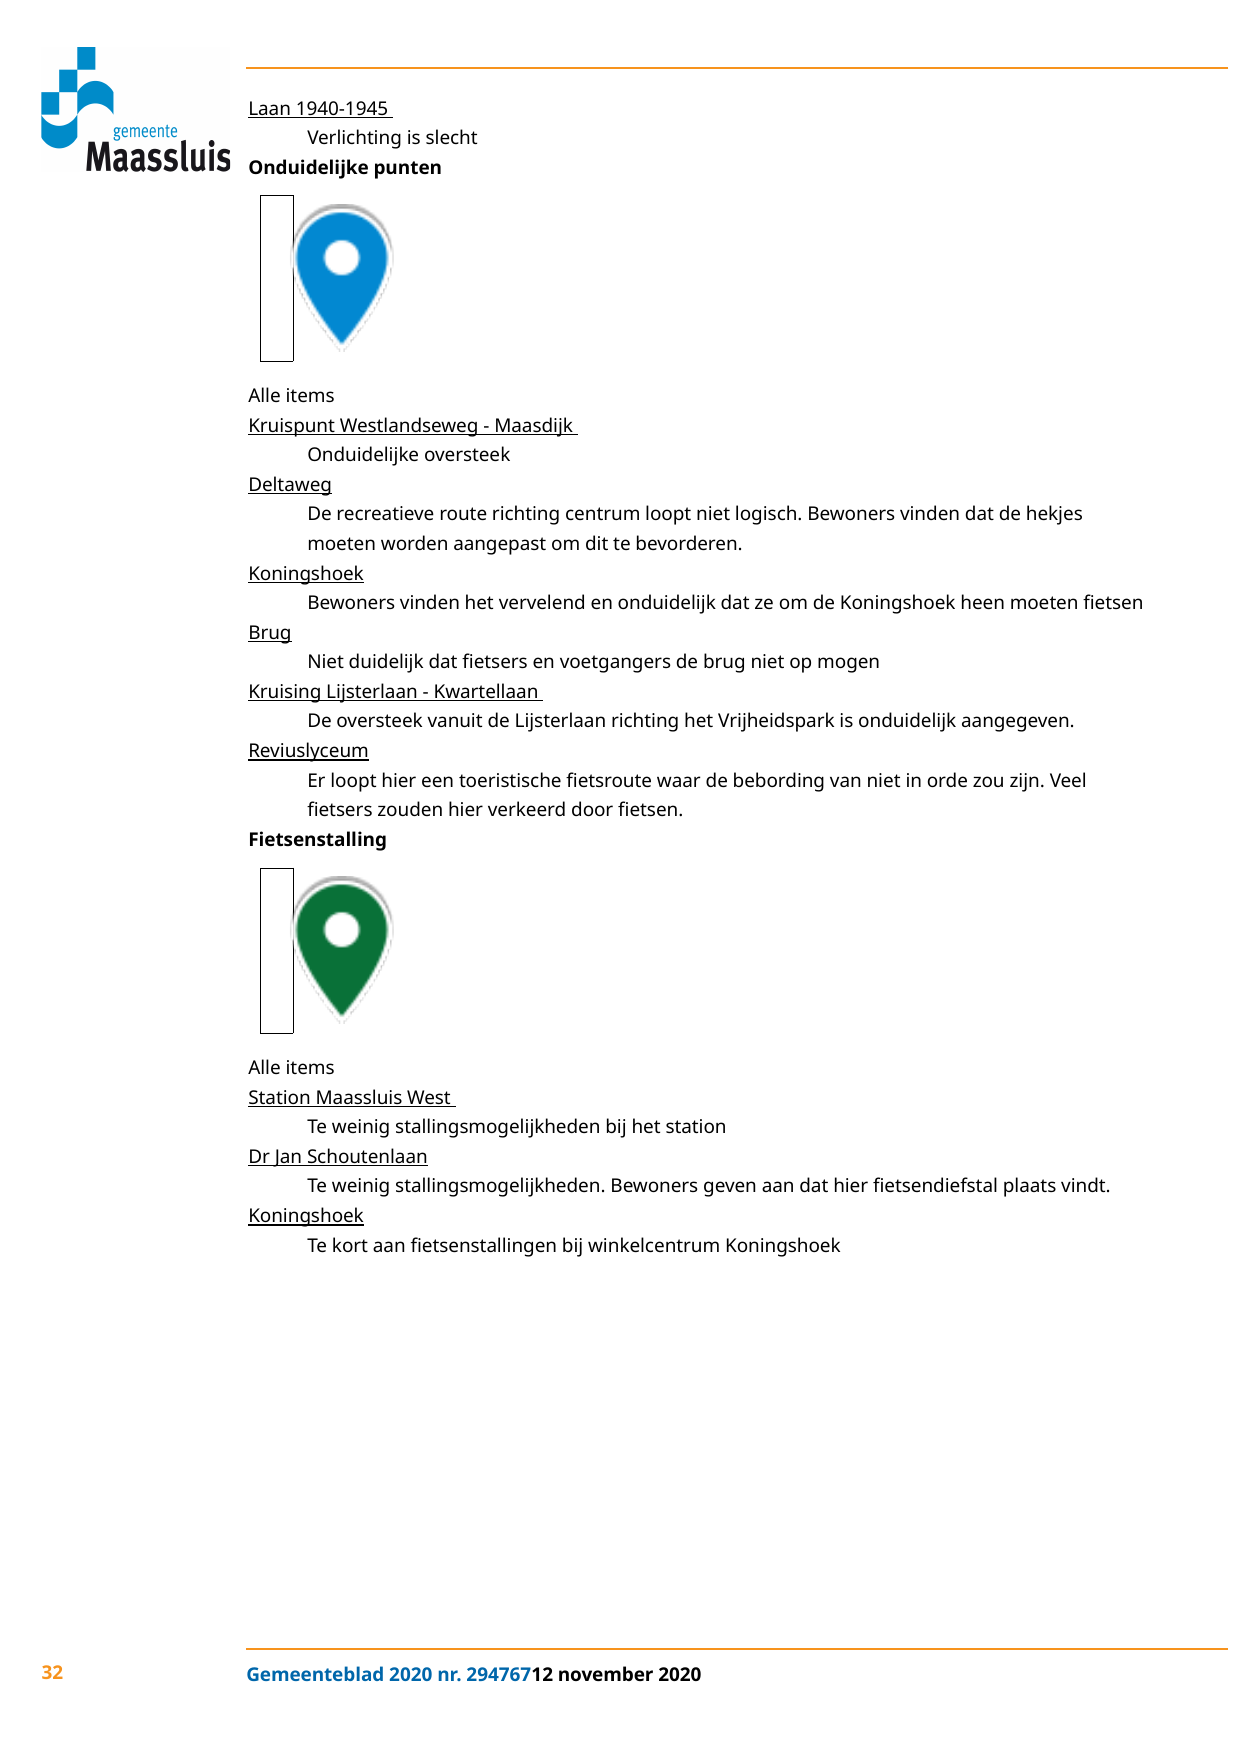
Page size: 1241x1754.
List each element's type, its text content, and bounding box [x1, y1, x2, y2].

picture [41, 47, 231, 172]
text Kruispunt Westlandseweg - Maasdijk [248, 412, 1152, 438]
text Onduidelijke punten [248, 154, 1152, 180]
list De oversteek vanuit de Lijsterlaan richting het Vrijheidspark is onduidelijk aangegeven. [248, 708, 1152, 733]
text Reviuslyceum [248, 737, 1152, 763]
text Koningshoek [248, 560, 1152, 586]
text Laan 1940-1945 [248, 95, 1152, 121]
text Station Maassluis West [248, 1084, 1152, 1110]
picture [268, 204, 417, 352]
list Te weinig stallingsmogelijkheden bij het station [248, 1113, 1152, 1139]
list Verlichting is slecht [248, 124, 1152, 150]
text Dr Jan Schoutenlaan [248, 1143, 1152, 1169]
list Niet duidelijk dat fietsers en voetgangers de brug niet op mogen [248, 648, 1152, 674]
list De recreatieve route richting centrum loopt niet logisch. Bewoners vinden dat de hekjes moeten worden aangepast om dit te bevorderen. [248, 501, 1152, 556]
picture [41, 47, 77, 92]
text Deltaweg [248, 471, 1152, 497]
text Brug [248, 619, 1152, 645]
text Fietsenstalling [248, 826, 1152, 852]
text Koningshoek [248, 1202, 1152, 1228]
text Alle items [248, 1054, 1152, 1080]
text Alle items [248, 382, 1152, 408]
list Bewoners vinden het vervelend en onduidelijk dat ze om de Koningshoek heen moeten fietsen [248, 589, 1152, 615]
list Te kort aan fietsenstallingen bij winkelcentrum Koningshoek [248, 1232, 1152, 1258]
list Er loopt hier een toeristische fietsroute waar de bebording van niet in orde zou zijn. Veel fietsers zouden hier verkeerd door fietsen. [248, 767, 1152, 822]
list Onduidelijke oversteek [248, 441, 1152, 467]
list Te weinig stallingsmogelijkheden. Bewoners geven aan dat hier fietsendiefstal plaats vindt. [248, 1173, 1152, 1198]
picture [268, 876, 417, 1024]
text Kruising Lijsterlaan - Kwartellaan [248, 678, 1152, 704]
